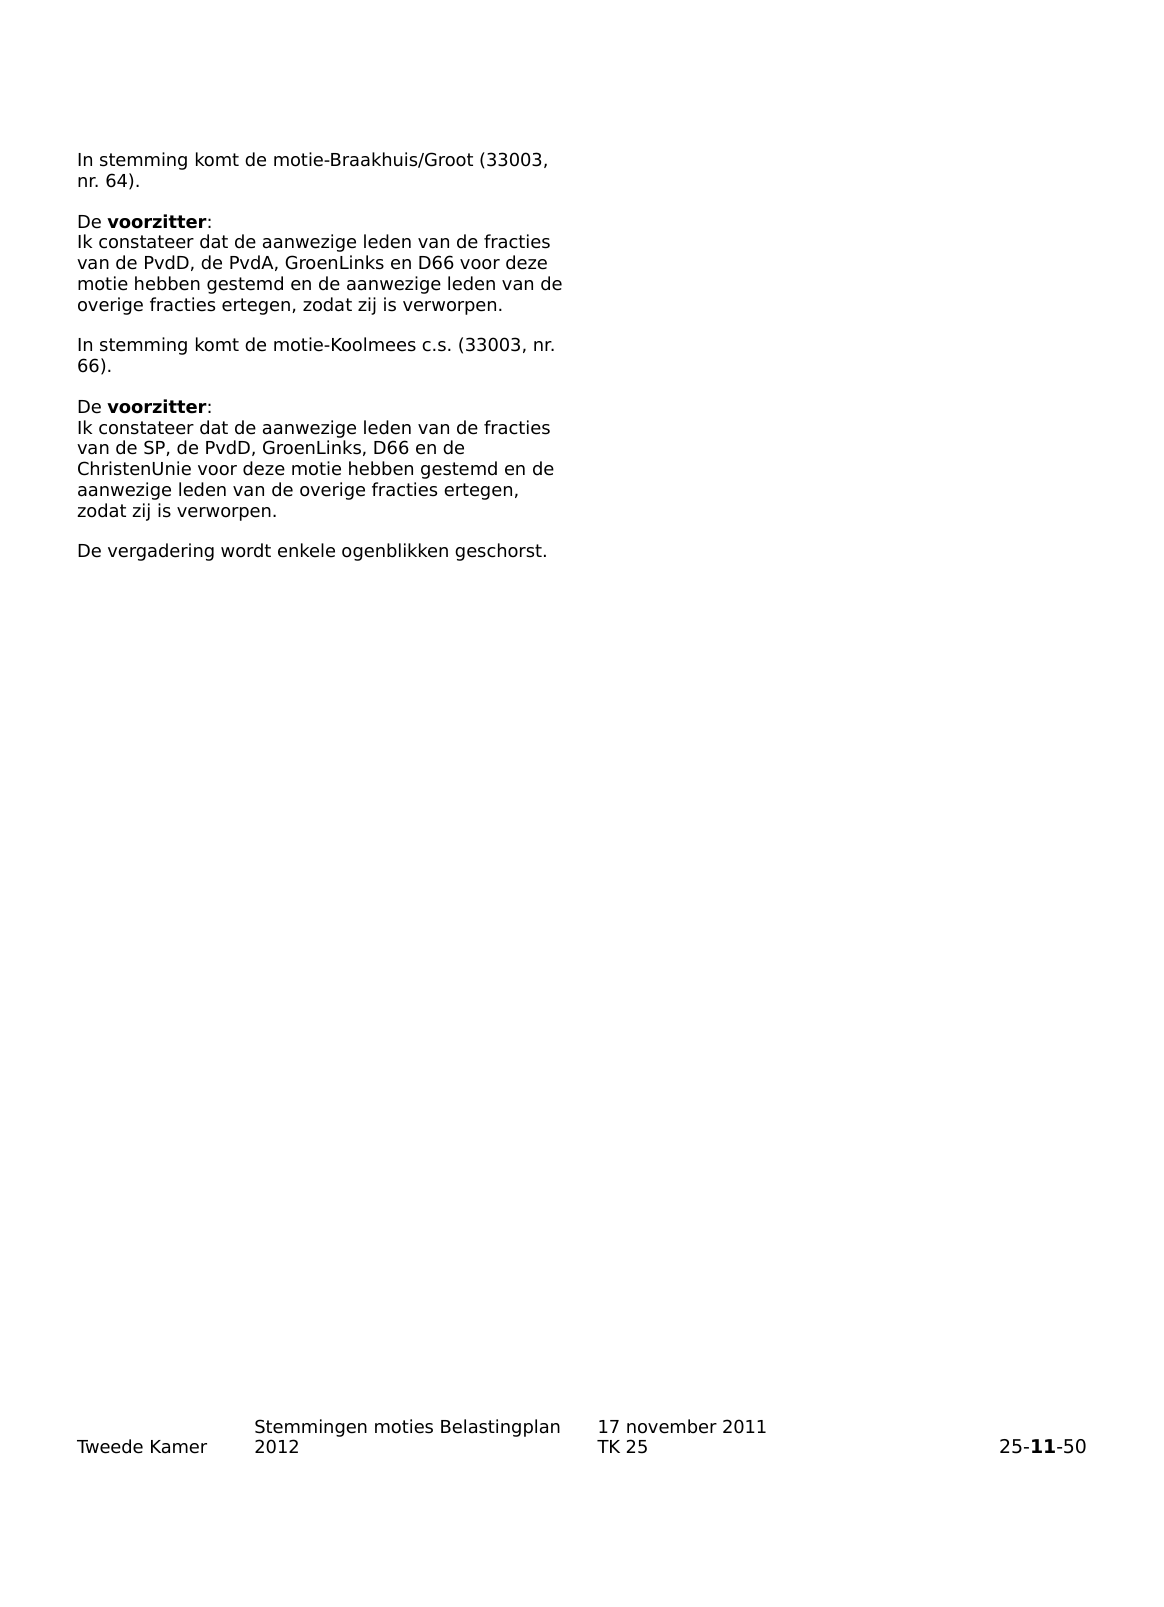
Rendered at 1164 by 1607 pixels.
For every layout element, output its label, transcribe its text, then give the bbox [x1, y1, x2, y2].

text Ik constateer dat de aanwezige leden van de fracties van de SP, de PvdD, GroenLinks, D66 en de ChristenUnie voor deze motie hebben gestemd en de aanwezige leden van de overige fracties ertegen, zodat zij is verworpen. [77, 417, 567, 521]
text In stemming komt de motie-Braakhuis/Groot (33003, nr. 64). [77, 150, 567, 192]
text De voorzitter: [77, 212, 567, 232]
text De vergadering wordt enkele ogenblikken geschorst. [77, 541, 567, 562]
text De voorzitter: [77, 397, 567, 417]
text In stemming komt de motie-Koolmees c.s. (33003, nr. 66). [77, 335, 567, 377]
text Ik constateer dat de aanwezige leden van de fracties van de PvdD, de PvdA, GroenLinks en D66 voor deze motie hebben gestemd en de aanwezige leden van de overige fracties ertegen, zodat zij is verworpen. [77, 232, 567, 315]
